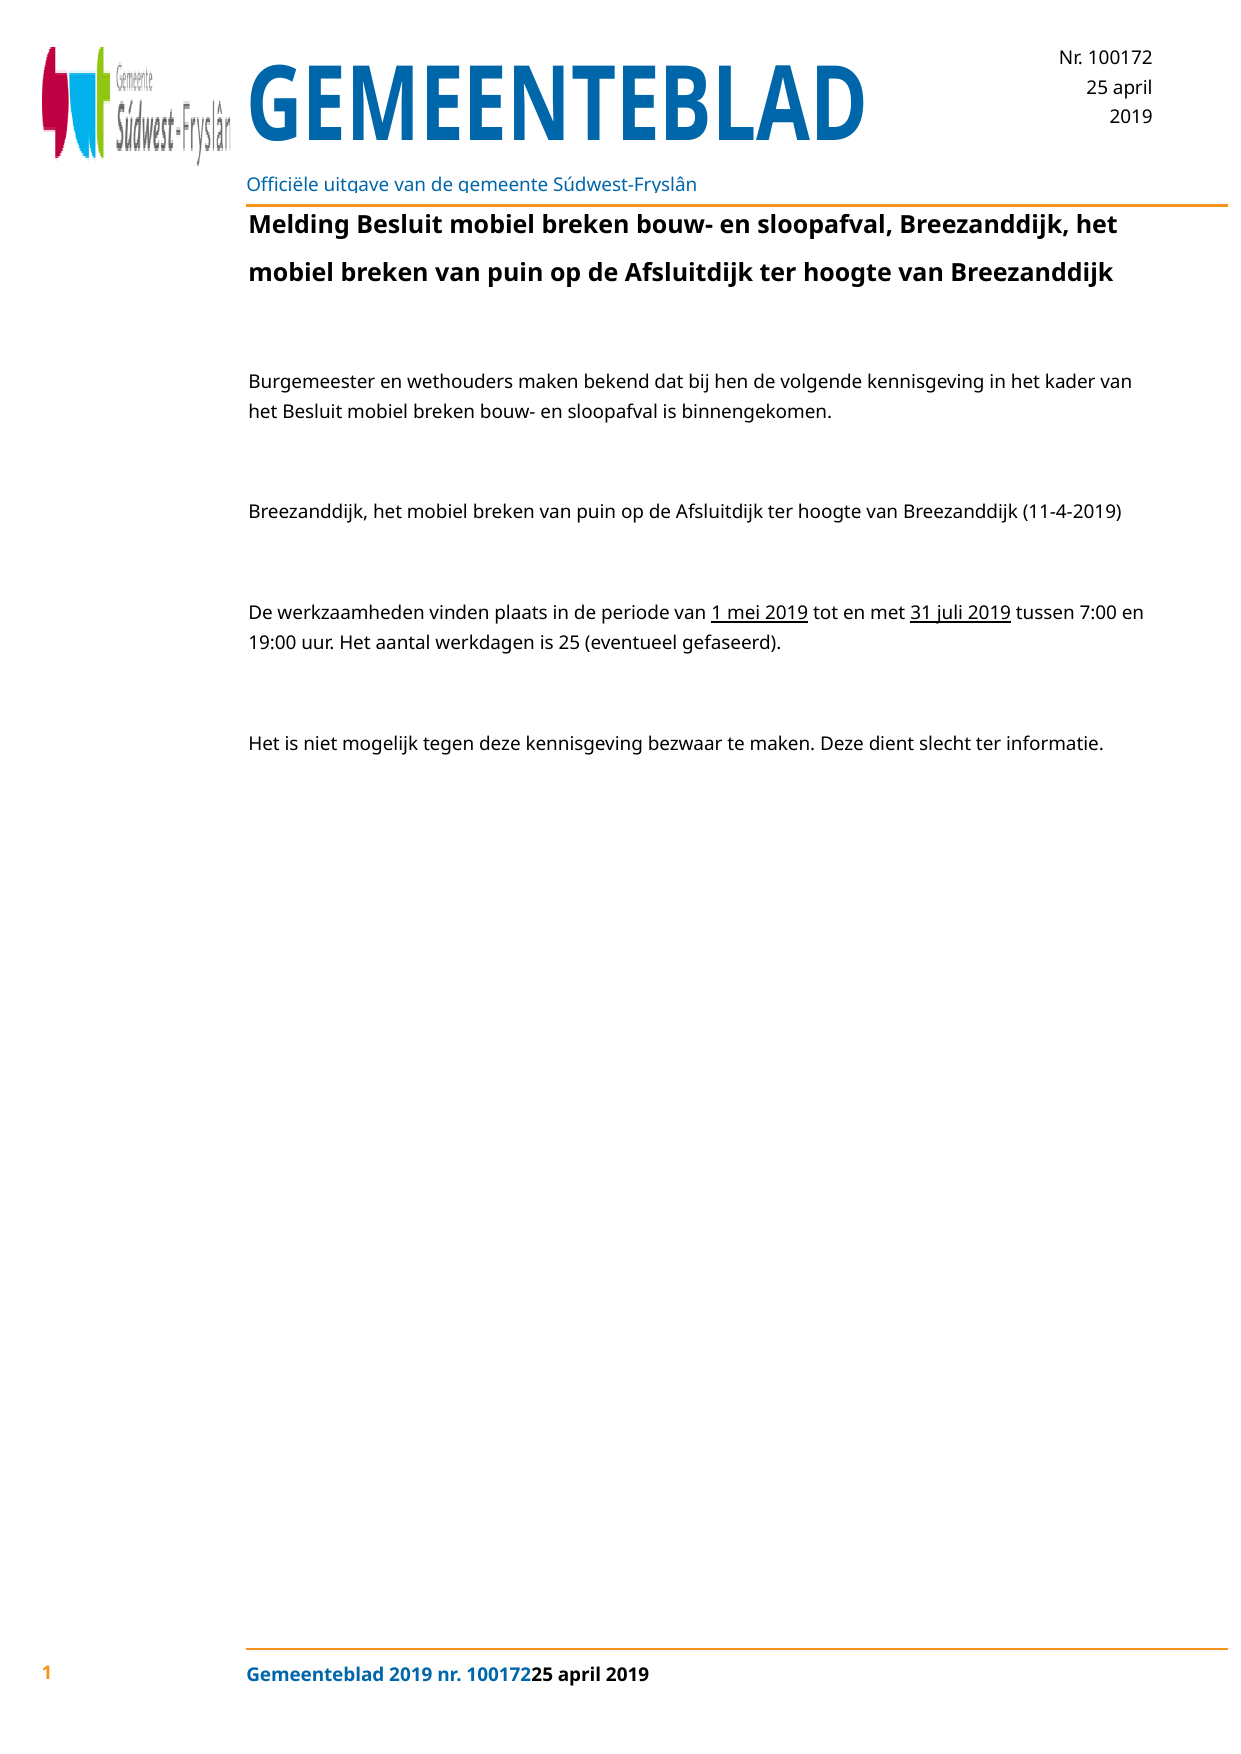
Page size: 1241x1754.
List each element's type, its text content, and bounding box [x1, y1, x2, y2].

text Melding Besluit mobiel breken bouw- en sloopafval, Breezanddijk, het mobiel breken van puin op de Afsluitdijk ter hoogte van Breezanddijk [248, 207, 1152, 288]
text Burgemeester en wethouders maken bekend dat bij hen de volgende kennisgeving in het kader van het Besluit mobiel breken bouw- en sloopafval is binnengekomen. [248, 368, 1152, 424]
picture [41, 47, 231, 172]
text Breezanddijk, het mobiel breken van puin op de Afsluitdijk ter hoogte van Breezanddijk (11-4-2019) [248, 499, 1152, 524]
text Het is niet mogelijk tegen deze kennisgeving bezwaar te maken. Deze dient slecht ter informatie. [248, 730, 1152, 756]
text De werkzaamheden vinden plaats in de periode van 1 mei 2019 tot en met 31 juli 2019 tussen 7:00 en 19:00 uur. Het aantal werkdagen is 25 (eventueel gefaseerd). [248, 599, 1152, 655]
